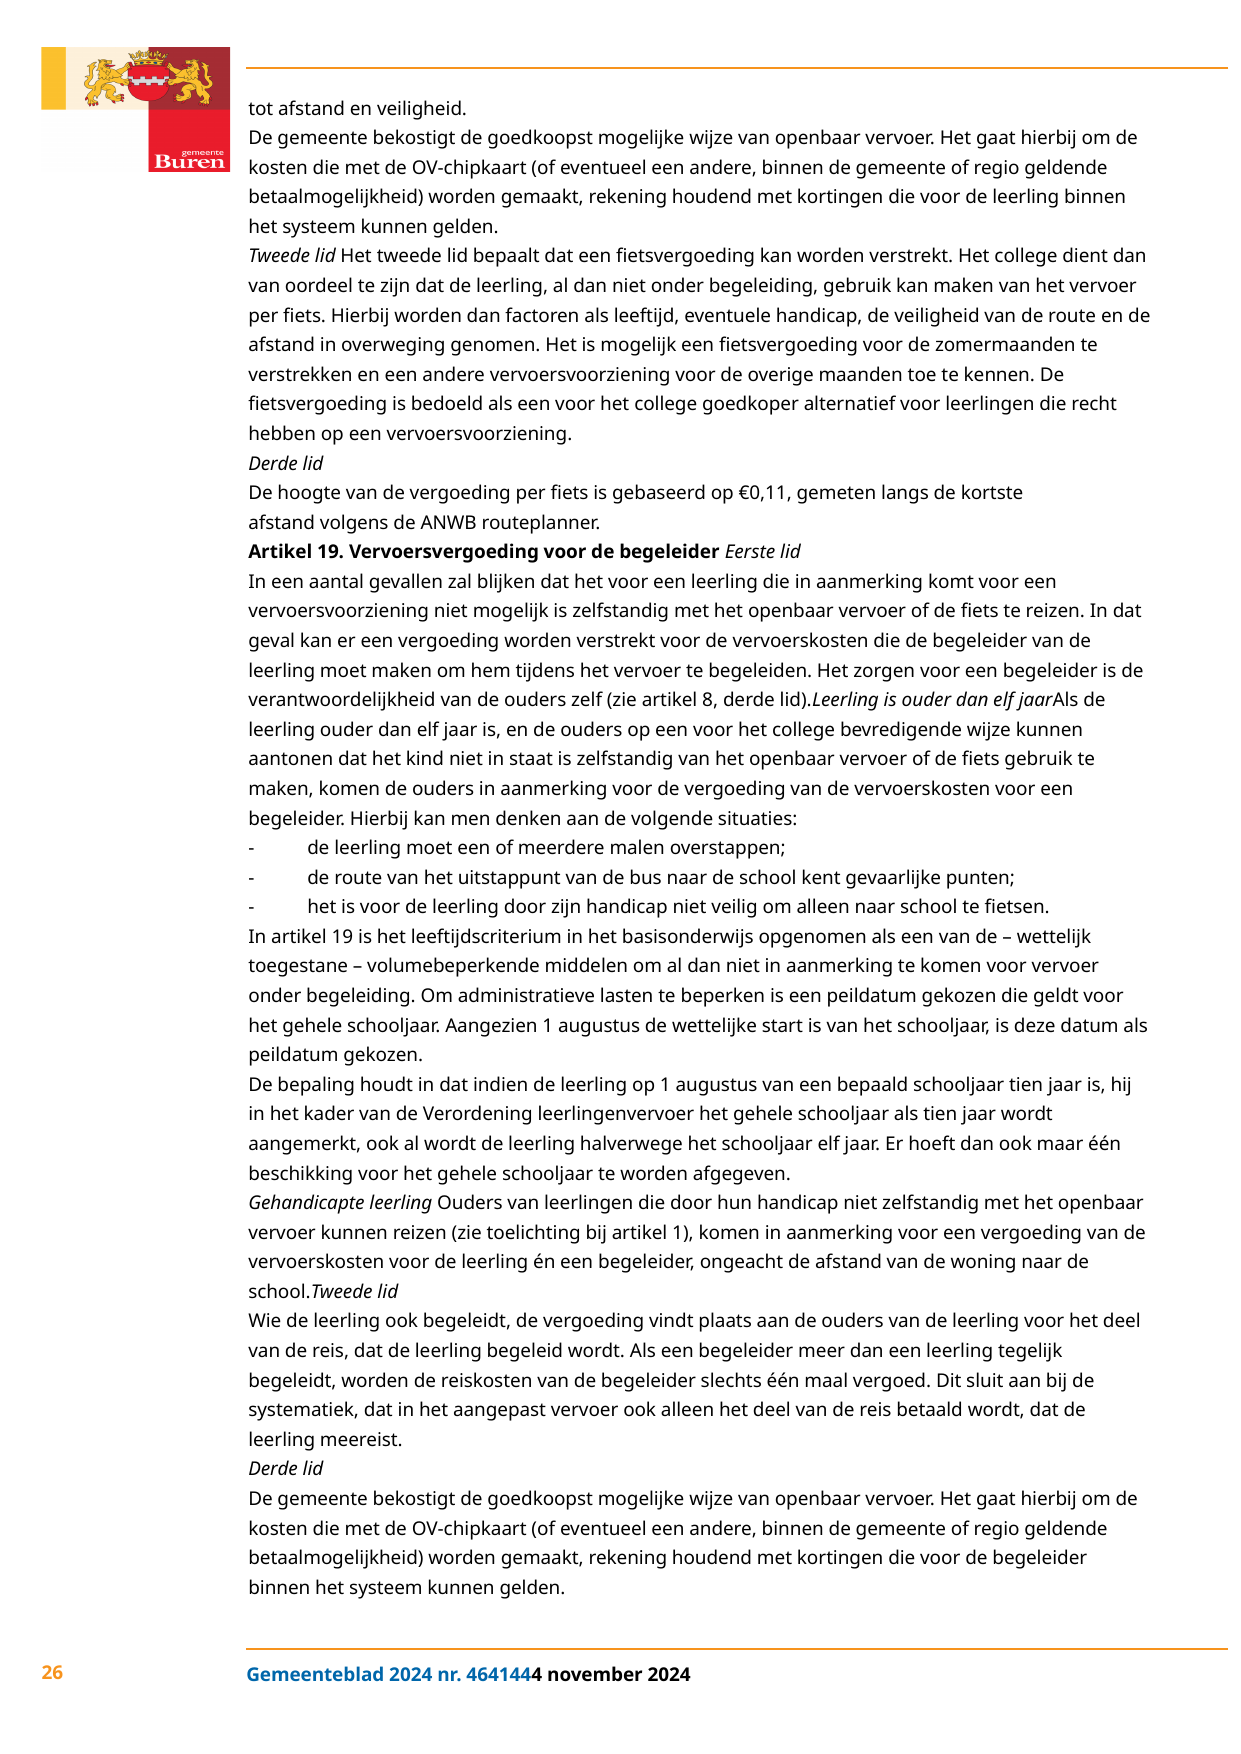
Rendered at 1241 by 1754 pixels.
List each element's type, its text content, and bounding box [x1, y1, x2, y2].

list de leerling moet een of meerdere malen overstappen; [248, 834, 1152, 860]
text In artikel 19 is het leeftijdscriterium in het basisonderwijs opgenomen als een van de – wettelijk toegestane – volumebeperkende middelen om al dan niet in aanmerking te komen voor vervoer onder begeleiding. Om administratieve lasten te beperken is een peildatum gekozen die geldt voor het gehele schooljaar. Aangezien 1 augustus de wettelijke start is van het schooljaar, is deze datum als peildatum gekozen. [248, 923, 1152, 1067]
text Derde lid [248, 1456, 1152, 1481]
text Tweede lid Het tweede lid bepaalt dat een fietsvergoeding kan worden verstrekt. Het college dient dan van oordeel te zijn dat de leerling, al dan niet onder begeleiding, gebruik kan maken van het vervoer per fiets. Hierbij worden dan factoren als leeftijd, eventuele handicap, de veiligheid van de route en de afstand in overweging genomen. Het is mogelijk een fietsvergoeding voor de zomermaanden te verstrekken en een andere vervoersvoorziening voor de overige maanden toe te kennen. De fietsvergoeding is bedoeld als een voor het college goedkoper alternatief voor leerlingen die recht hebben op een vervoersvoorziening. [248, 243, 1152, 446]
list het is voor de leerling door zijn handicap niet veilig om alleen naar school te fietsen. [248, 893, 1152, 919]
text De hoogte van de vergoeding per fiets is gebaseerd op €0,11, gemeten langs de kortste [248, 479, 1152, 505]
list de route van het uitstappunt van de bus naar de school kent gevaarlijke punten; [248, 864, 1152, 890]
picture [41, 47, 231, 172]
text De bepaling houdt in dat indien de leerling op 1 augustus van een bepaald schooljaar tien jaar is, hij in het kader van de Verordening leerlingenvervoer het gehele schooljaar als tien jaar wordt aangemerkt, ook al wordt de leerling halverwege het schooljaar elf jaar. Er hoeft dan ook maar één beschikking voor het gehele schooljaar te worden afgegeven. [248, 1071, 1152, 1186]
text In een aantal gevallen zal blijken dat het voor een leerling die in aanmerking komt voor een vervoersvoorziening niet mogelijk is zelfstandig met het openbaar vervoer of de fiets te reizen. In dat geval kan er een vergoeding worden verstrekt voor de vervoerskosten die de begeleider van de leerling moet maken om hem tijdens het vervoer te begeleiden. Het zorgen voor een begeleider is de verantwoordelijkheid van de ouders zelf (zie artikel 8, derde lid).Leerling is ouder dan elf jaarAls de leerling ouder dan elf jaar is, en de ouders op een voor het college bevredigende wijze kunnen aantonen dat het kind niet in staat is zelfstandig van het openbaar vervoer of de fiets gebruik te maken, komen de ouders in aanmerking voor de vergoeding van de vervoerskosten voor een begeleider. Hierbij kan men denken aan de volgende situaties: [248, 568, 1152, 831]
text Artikel 19. Vervoersvergoeding voor de begeleider Eerste lid [248, 538, 1152, 564]
text Gehandicapte leerling Ouders van leerlingen die door hun handicap niet zelfstandig met het openbaar vervoer kunnen reizen (zie toelichting bij artikel 1), komen in aanmerking voor een vergoeding van de vervoerskosten voor de leerling én een begeleider, ongeacht de afstand van de woning naar de school.Tweede lid [248, 1189, 1152, 1304]
text Derde lid [248, 450, 1152, 476]
text Wie de leerling ook begeleidt, de vergoeding vindt plaats aan de ouders van de leerling voor het deel van de reis, dat de leerling begeleid wordt. Als een begeleider meer dan een leerling tegelijk begeleidt, worden de reiskosten van de begeleider slechts één maal vergoed. Dit sluit aan bij de systematiek, dat in het aangepast vervoer ook alleen het deel van de reis betaald wordt, dat de leerling meereist. [248, 1308, 1152, 1452]
text afstand volgens de ANWB routeplanner. [248, 509, 1152, 535]
text De gemeente bekostigt de goedkoopst mogelijke wijze van openbaar vervoer. Het gaat hierbij om de kosten die met de OV-chipkaart (of eventueel een andere, binnen de gemeente of regio geldende betaalmogelijkheid) worden gemaakt, rekening houdend met kortingen die voor de leerling binnen het systeem kunnen gelden. [248, 124, 1152, 239]
text De gemeente bekostigt de goedkoopst mogelijke wijze van openbaar vervoer. Het gaat hierbij om de kosten die met de OV-chipkaart (of eventueel een andere, binnen de gemeente of regio geldende betaalmogelijkheid) worden gemaakt, rekening houdend met kortingen die voor de begeleider binnen het systeem kunnen gelden. [248, 1485, 1152, 1600]
text tot afstand en veiligheid. [248, 95, 1152, 121]
